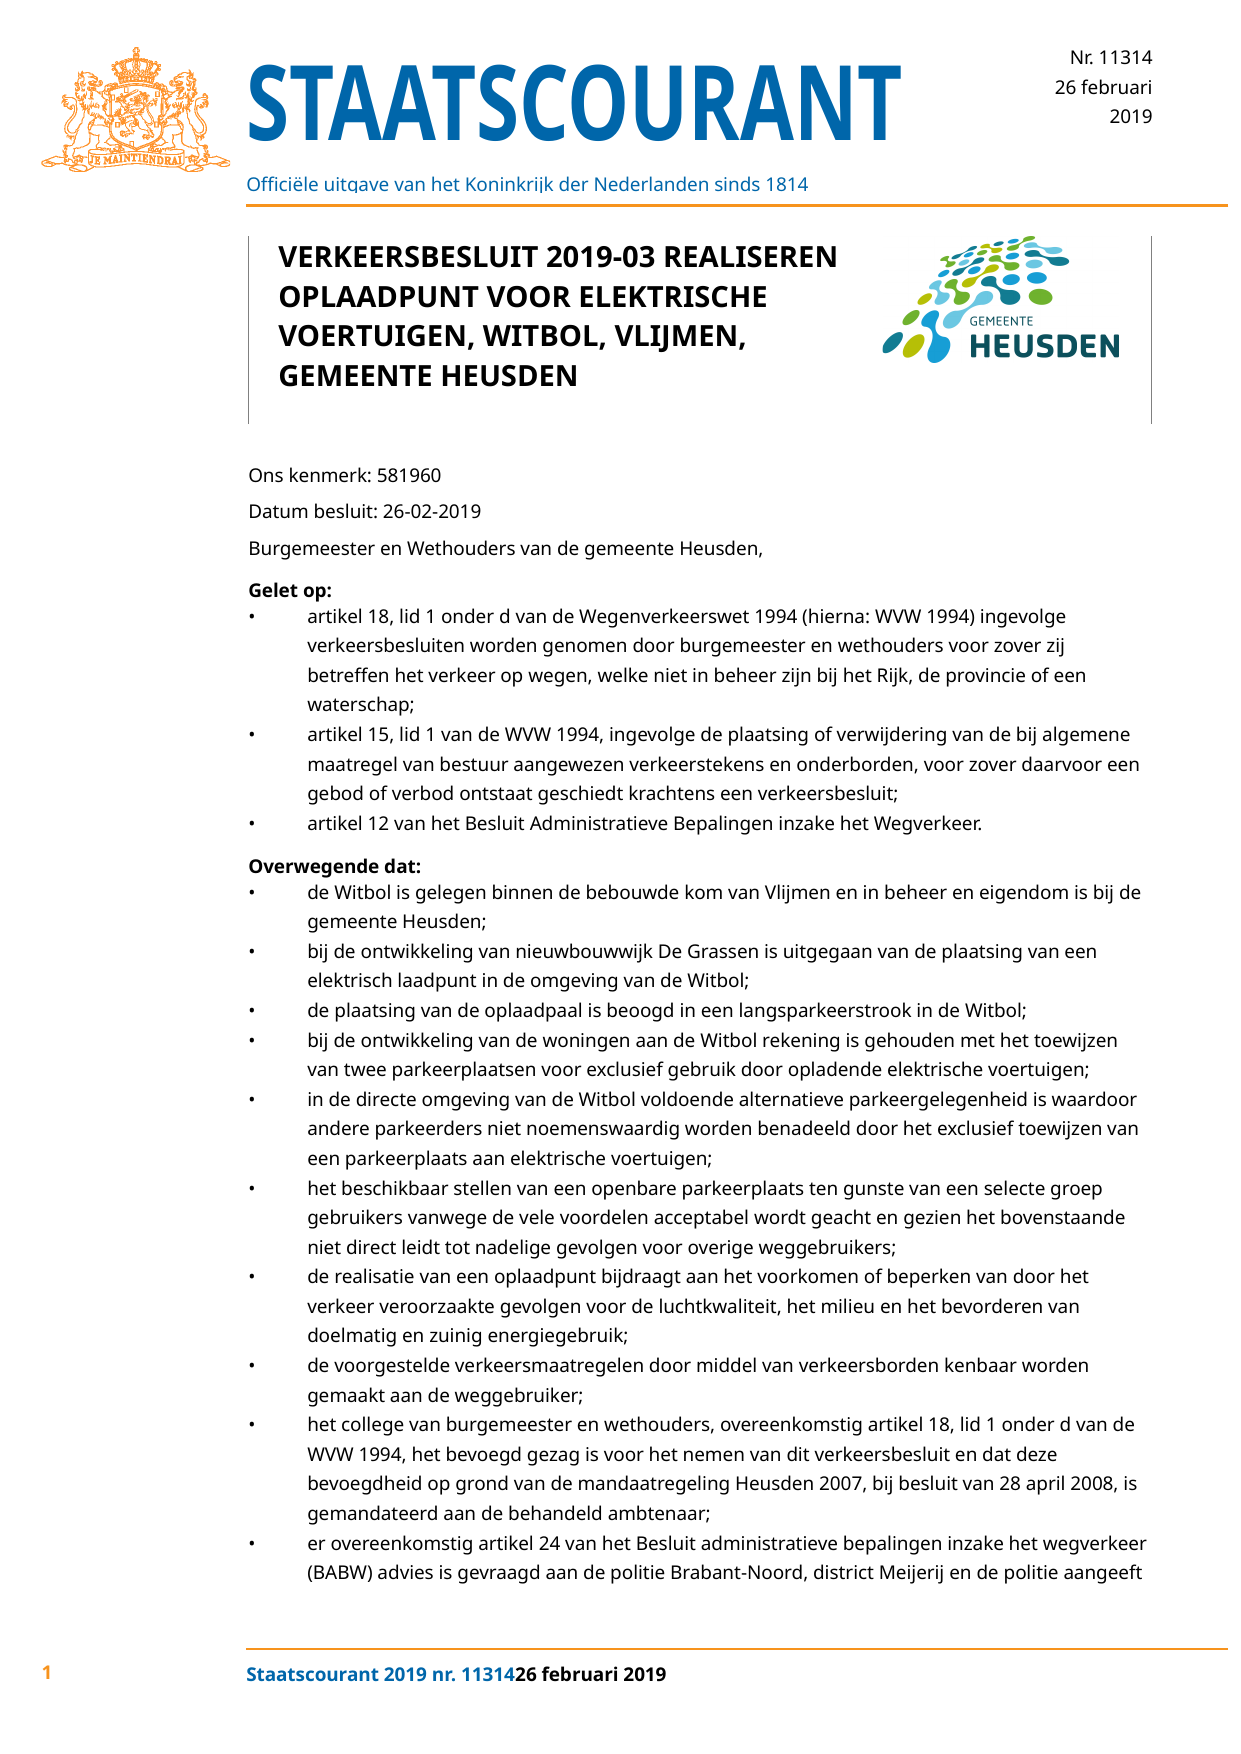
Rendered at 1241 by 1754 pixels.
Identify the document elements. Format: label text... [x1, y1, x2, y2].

picture [882, 236, 1119, 363]
picture [41, 47, 231, 172]
text Burgemeester en Wethouders van de gemeente Heusden, [248, 535, 1152, 561]
list de realisatie van een oplaadpunt bijdraagt aan het voorkomen of beperken van door het verkeer veroorzaakte gevolgen voor de luchtkwaliteit, het milieu en het bevorderen van doelmatig en zuinig energiegebruik; [248, 1263, 1152, 1348]
list de Witbol is gelegen binnen de bebouwde kom van Vlijmen en in beheer en eigendom is bij de gemeente Heusden; [248, 879, 1152, 934]
table_header VERKEERSBESLUIT 2019-03 REALISEREN OPLAADPUNT VOOR ELEKTRISCHE VOERTUIGEN, WITBOL, VLIJMEN, GEMEENTE HEUSDEN [249, 236, 850, 424]
list artikel 12 van het Besluit Administratieve Bepalingen inzake het Wegverkeer. [248, 810, 1152, 836]
list in de directe omgeving van de Witbol voldoende alternatieve parkeergelegenheid is waardoor andere parkeerders niet noemenswaardig worden benadeeld door het exclusief toewijzen van een parkeerplaats aan elektrische voertuigen; [248, 1086, 1152, 1171]
list bij de ontwikkeling van nieuwbouwwijk De Grassen is uitgegaan van de plaatsing van een elektrisch laadpunt in de omgeving van de Witbol; [248, 938, 1152, 993]
list er overeenkomstig artikel 24 van het Besluit administratieve bepalingen inzake het wegverkeer (BABW) advies is gevraagd aan de politie Brabant-Noord, district Meijerij en de politie aangeeft [248, 1530, 1152, 1585]
text Ons kenmerk: 581960 [248, 462, 1152, 488]
text Overwegende dat: [248, 853, 1152, 879]
table_header [850, 236, 1151, 424]
text Datum besluit: 26-02-2019 [248, 499, 1152, 524]
text Gelet op: [248, 577, 1152, 603]
list het college van burgemeester en wethouders, overeenkomstig artikel 18, lid 1 onder d van de WVW 1994, het bevoegd gezag is voor het nemen van dit verkeersbesluit en dat deze bevoegdheid op grond van de mandaatregeling Heusden 2007, bij besluit van 28 april 2008, is gemandateerd aan de behandeld ambtenaar; [248, 1411, 1152, 1526]
list de plaatsing van de oplaadpaal is beoogd in een langsparkeerstrook in de Witbol; [248, 997, 1152, 1023]
list de voorgestelde verkeersmaatregelen door middel van verkeersborden kenbaar worden gemaakt aan de weggebruiker; [248, 1352, 1152, 1407]
list het beschikbaar stellen van een openbare parkeerplaats ten gunste van een selecte groep gebruikers vanwege de vele voordelen acceptabel wordt geacht en gezien het bovenstaande niet direct leidt tot nadelige gevolgen voor overige weggebruikers; [248, 1175, 1152, 1259]
list artikel 15, lid 1 van de WVW 1994, ingevolge de plaatsing of verwijdering van de bij algemene maatregel van bestuur aangewezen verkeerstekens en onderborden, voor zover daarvoor een gebod of verbod ontstaat geschiedt krachtens een verkeersbesluit; [248, 721, 1152, 806]
list bij de ontwikkeling van de woningen aan de Witbol rekening is gehouden met het toewijzen van twee parkeerplaatsen voor exclusief gebruik door opladende elektrische voertuigen; [248, 1027, 1152, 1082]
list artikel 18, lid 1 onder d van de Wegenverkeerswet 1994 (hierna: WVW 1994) ingevolge verkeersbesluiten worden genomen door burgemeester en wethouders voor zover zij betreffen het verkeer op wegen, welke niet in beheer zijn bij het Rijk, de provincie of een waterschap; [248, 603, 1152, 717]
